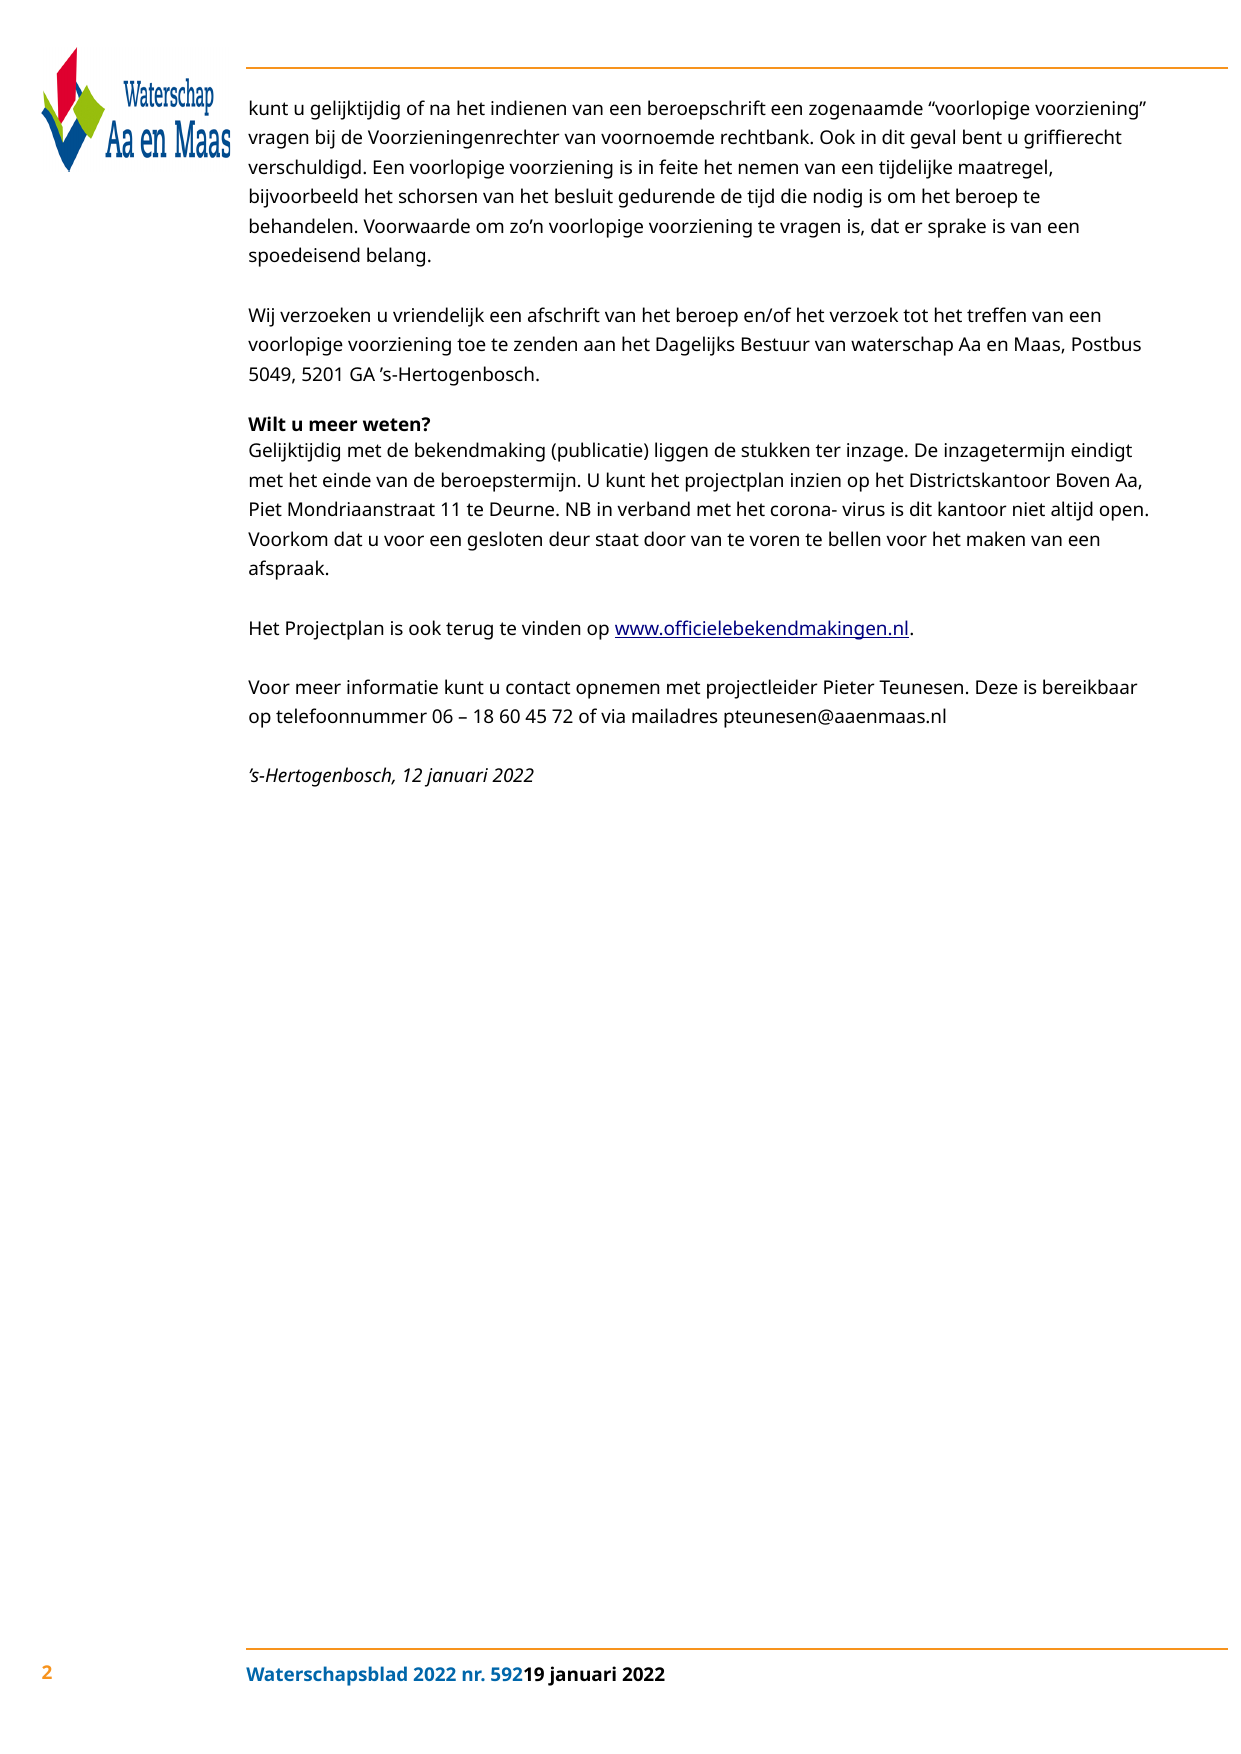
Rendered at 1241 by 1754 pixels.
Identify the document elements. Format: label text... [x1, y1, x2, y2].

text Wilt u meer weten? [248, 411, 1152, 437]
text Voor meer informatie kunt u contact opnemen met projectleider Pieter Teunesen. Deze is bereikbaar op telefoonnummer 06 – 18 60 45 72 of via mailadres pteunesen@aaenmaas.nl [248, 674, 1152, 729]
text ’s-Hertogenbosch, 12 januari 2022 [248, 763, 1152, 788]
text kunt u gelijktijdig of na het indienen van een beroepschrift een zogenaamde “voorlopige voorziening” vragen bij de Voorzieningenrechter van voornoemde rechtbank. Ook in dit geval bent u griffierecht verschuldigd. Een voorlopige voorziening is in feite het nemen van een tijdelijke maatregel, bijvoorbeeld het schorsen van het besluit gedurende de tijd die nodig is om het beroep te behandelen. Voorwaarde om zo’n voorlopige voorziening te vragen is, dat er sprake is van een spoedeisend belang. [248, 95, 1152, 268]
text Gelijktijdig met de bekendmaking (publicatie) liggen de stukken ter inzage. De inzagetermijn eindigt met het einde van de beroepstermijn. U kunt het projectplan inzien op het Districtskantoor Boven Aa, Piet Mondriaanstraat 11 te Deurne. NB in verband met het corona- virus is dit kantoor niet altijd open. Voorkom dat u voor een gesloten deur staat door van te voren te bellen voor het maken van een afspraak. [248, 437, 1152, 581]
picture [41, 47, 231, 172]
text Het Projectplan is ook terug te vinden op www.officielebekendmakingen.nl. [248, 615, 1152, 640]
text Wij verzoeken u vriendelijk een afschrift van het beroep en/of het verzoek tot het treffen van een voorlopige voorziening toe te zenden aan het Dagelijks Bestuur van waterschap Aa en Maas, Postbus 5049, 5201 GA ’s-Hertogenbosch. [248, 302, 1152, 387]
